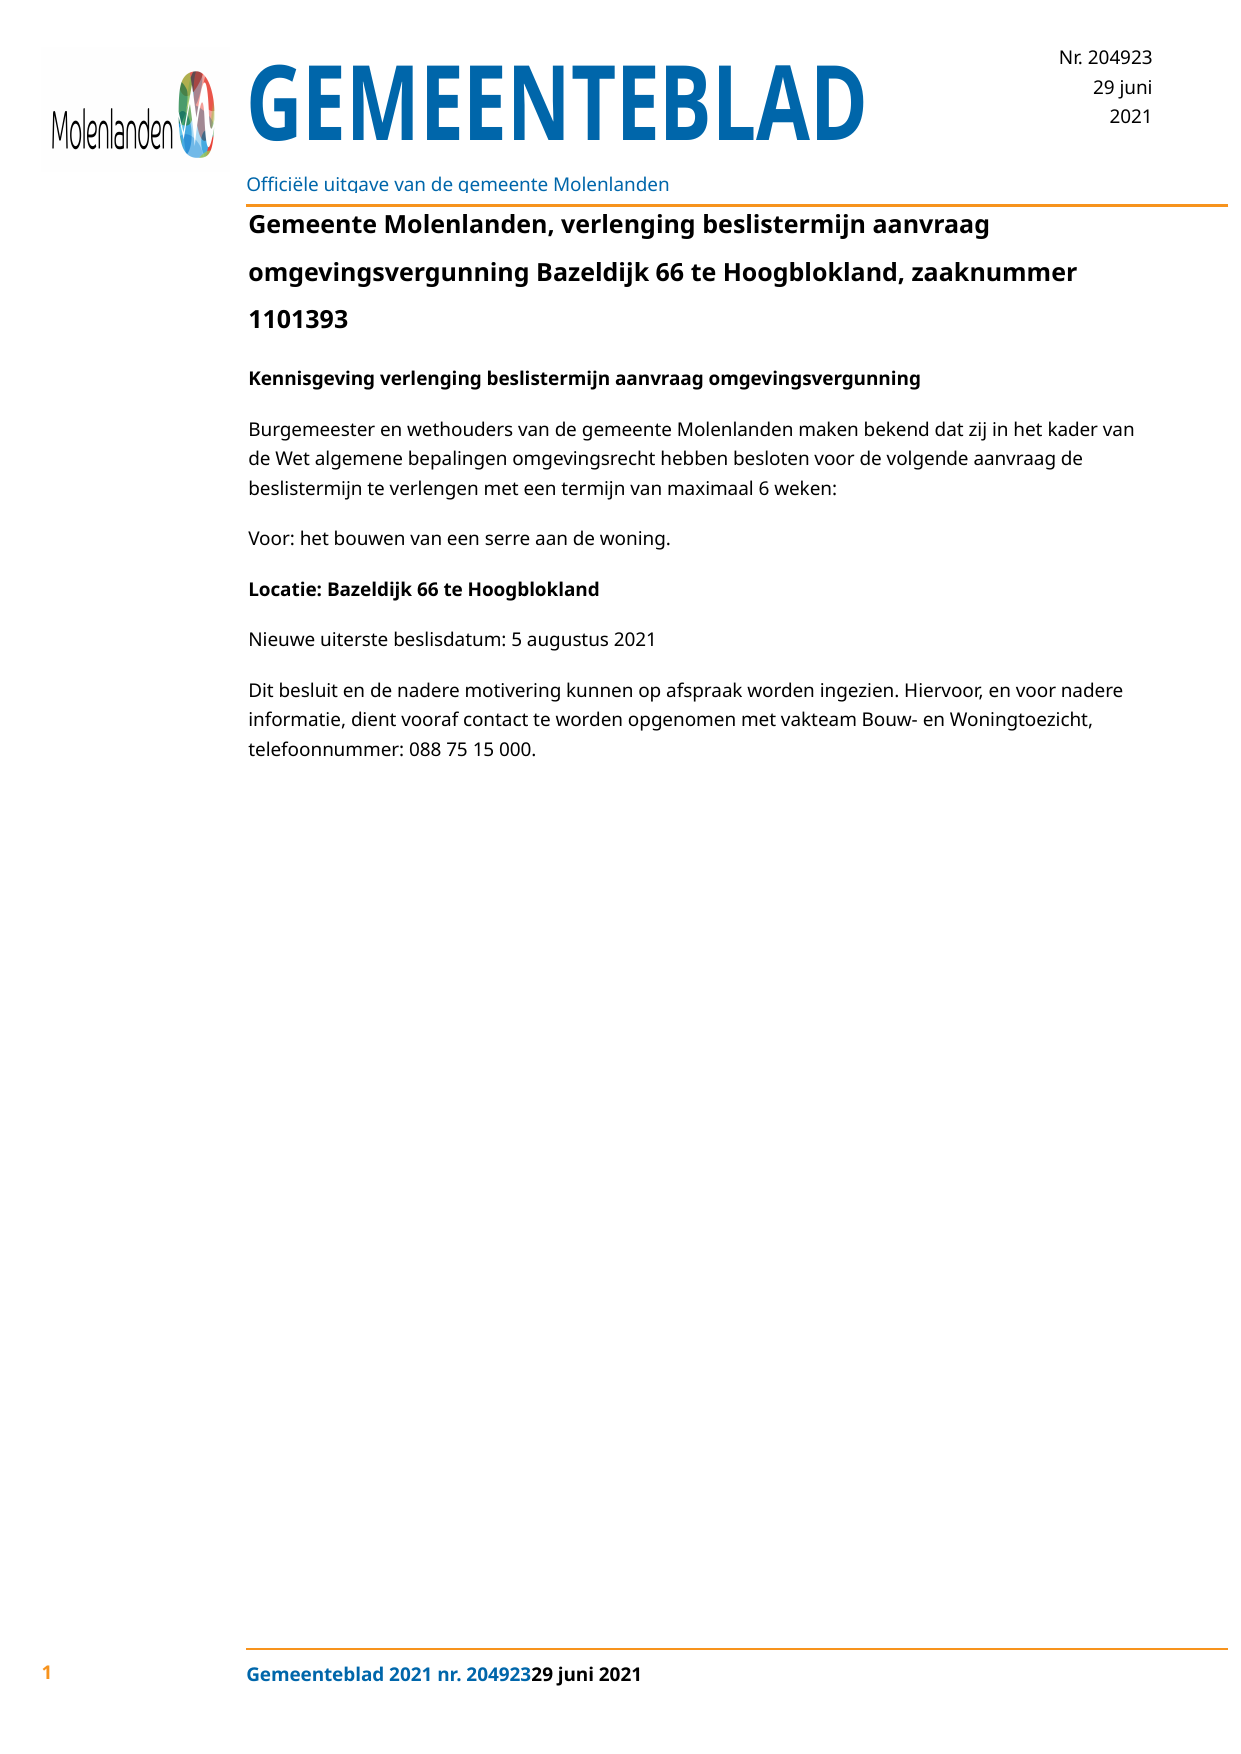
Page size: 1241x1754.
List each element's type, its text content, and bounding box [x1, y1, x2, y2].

text Burgemeester en wethouders van de gemeente Molenlanden maken bekend dat zij in het kader van de Wet algemene bepalingen omgevingsrecht hebben besloten voor de volgende aanvraag de beslistermijn te verlengen met een termijn van maximaal 6 weken: [248, 416, 1152, 501]
text Gemeente Molenlanden, verlenging beslistermijn aanvraag omgevingsvergunning Bazeldijk 66 te Hoogblokland, zaaknummer 1101393 [248, 207, 1152, 336]
picture [41, 47, 231, 172]
text Dit besluit en de nadere motivering kunnen op afspraak worden ingezien. Hiervoor, en voor nadere informatie, dient vooraf contact te worden opgenomen met vakteam Bouw- en Woningtoezicht, telefoonnummer: 088 75 15 000. [248, 677, 1152, 762]
text Voor: het bouwen van een serre aan de woning. [248, 526, 1152, 551]
text Locatie: Bazeldijk 66 te Hoogblokland [248, 576, 1152, 602]
text Kennisgeving verlenging beslistermijn aanvraag omgevingsvergunning [248, 366, 1152, 391]
text Nieuwe uiterste beslisdatum: 5 augustus 2021 [248, 626, 1152, 652]
